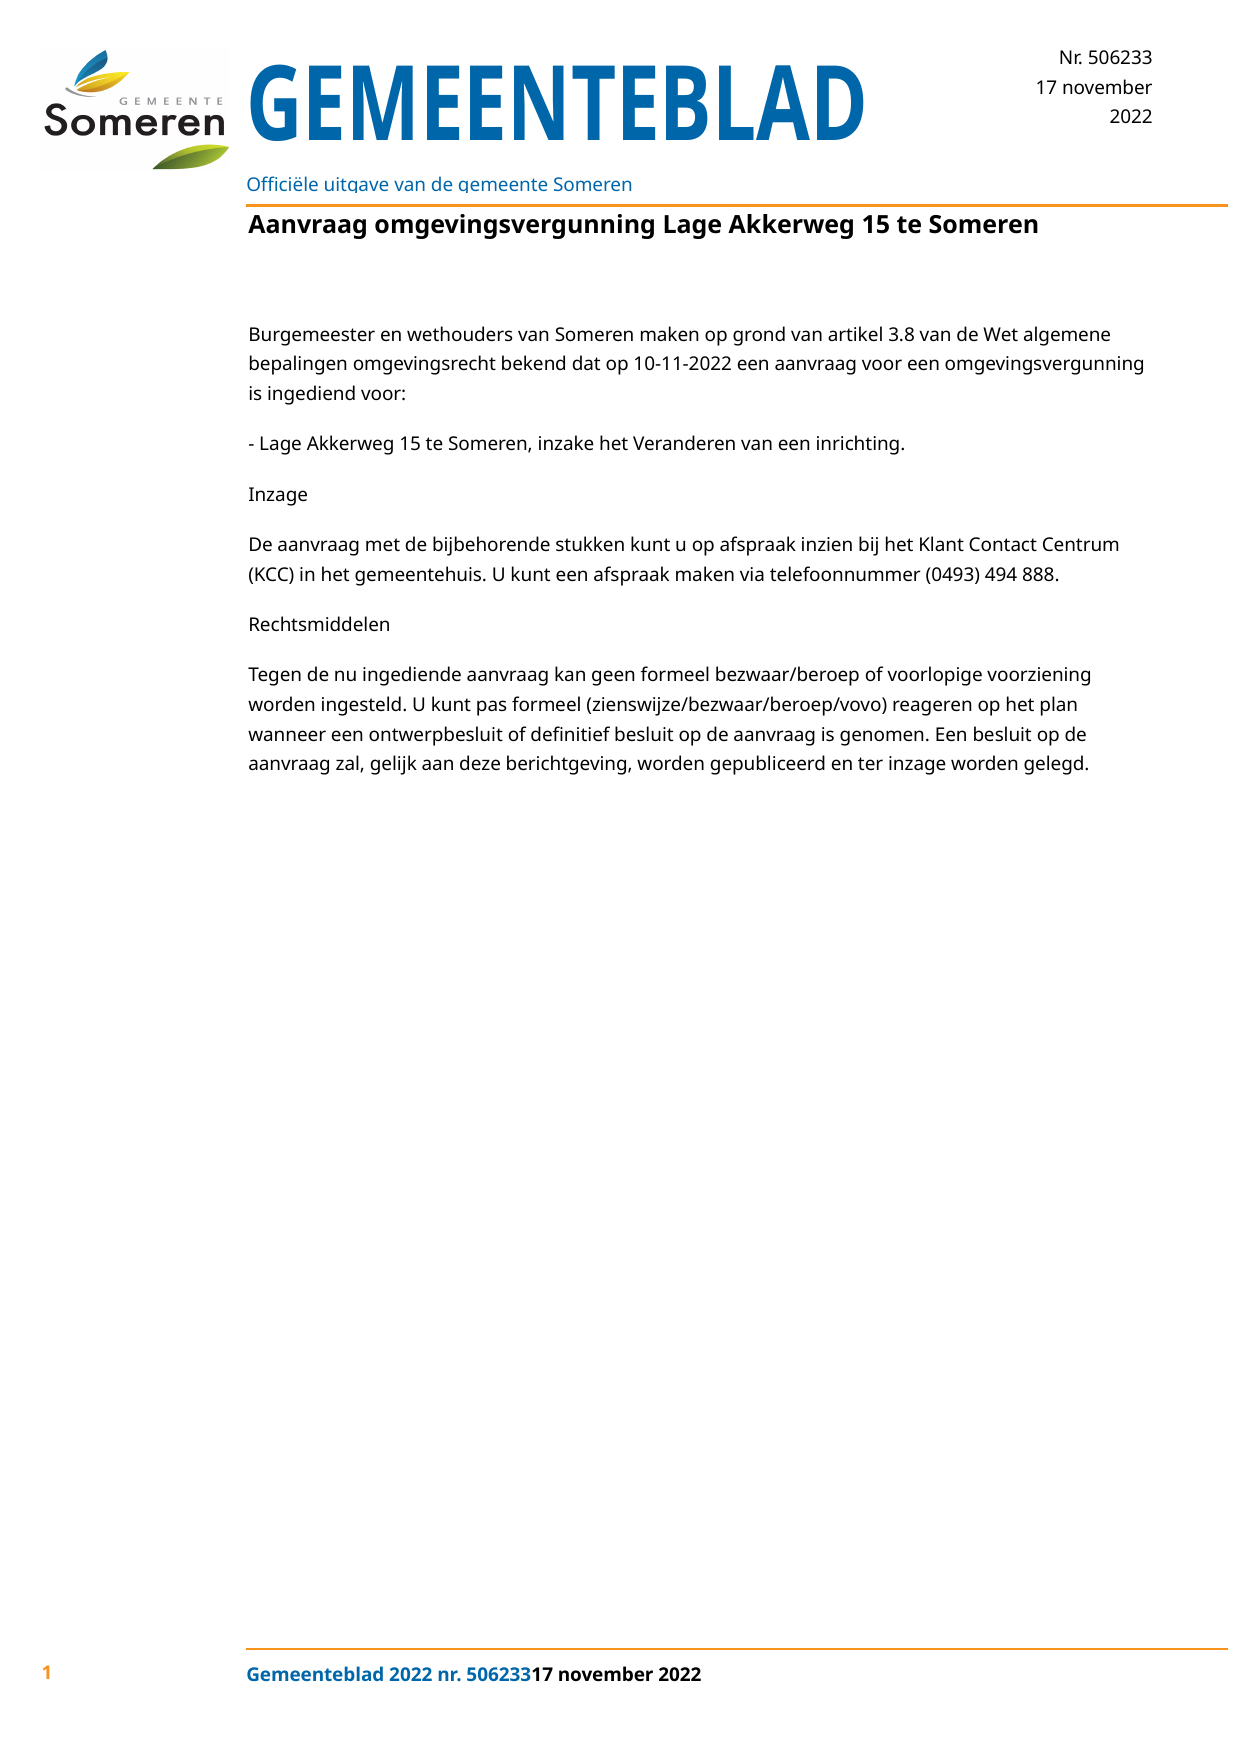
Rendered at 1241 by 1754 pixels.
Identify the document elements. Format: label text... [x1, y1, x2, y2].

text Rechtsmiddelen [248, 611, 1152, 637]
text Burgemeester en wethouders van Someren maken op grond van artikel 3.8 van de Wet algemene bepalingen omgevingsrecht bekend dat op 10-11-2022 een aanvraag voor een omgevingsvergunning is ingediend voor: [248, 321, 1152, 406]
text Aanvraag omgevingsvergunning Lage Akkerweg 15 te Someren [248, 207, 1152, 241]
text Tegen de nu ingediende aanvraag kan geen formeel bezwaar/beroep of voorlopige voorziening worden ingesteld. U kunt pas formeel (zienswijze/bezwaar/beroep/vovo) reageren op het plan wanneer een ontwerpbesluit of definitief besluit op de aanvraag is genomen. Een besluit op de aanvraag zal, gelijk aan deze berichtgeving, worden gepubliceerd en ter inzage worden gelegd. [248, 662, 1152, 776]
text De aanvraag met de bijbehorende stukken kunt u op afspraak inzien bij het Klant Contact Centrum (KCC) in het gemeentehuis. U kunt een afspraak maken via telefoonnummer (0493) 494 888. [248, 531, 1152, 586]
text Inzage [248, 481, 1152, 506]
picture [41, 47, 231, 172]
text - Lage Akkerweg 15 te Someren, inzake het Veranderen van een inrichting. [248, 430, 1152, 456]
